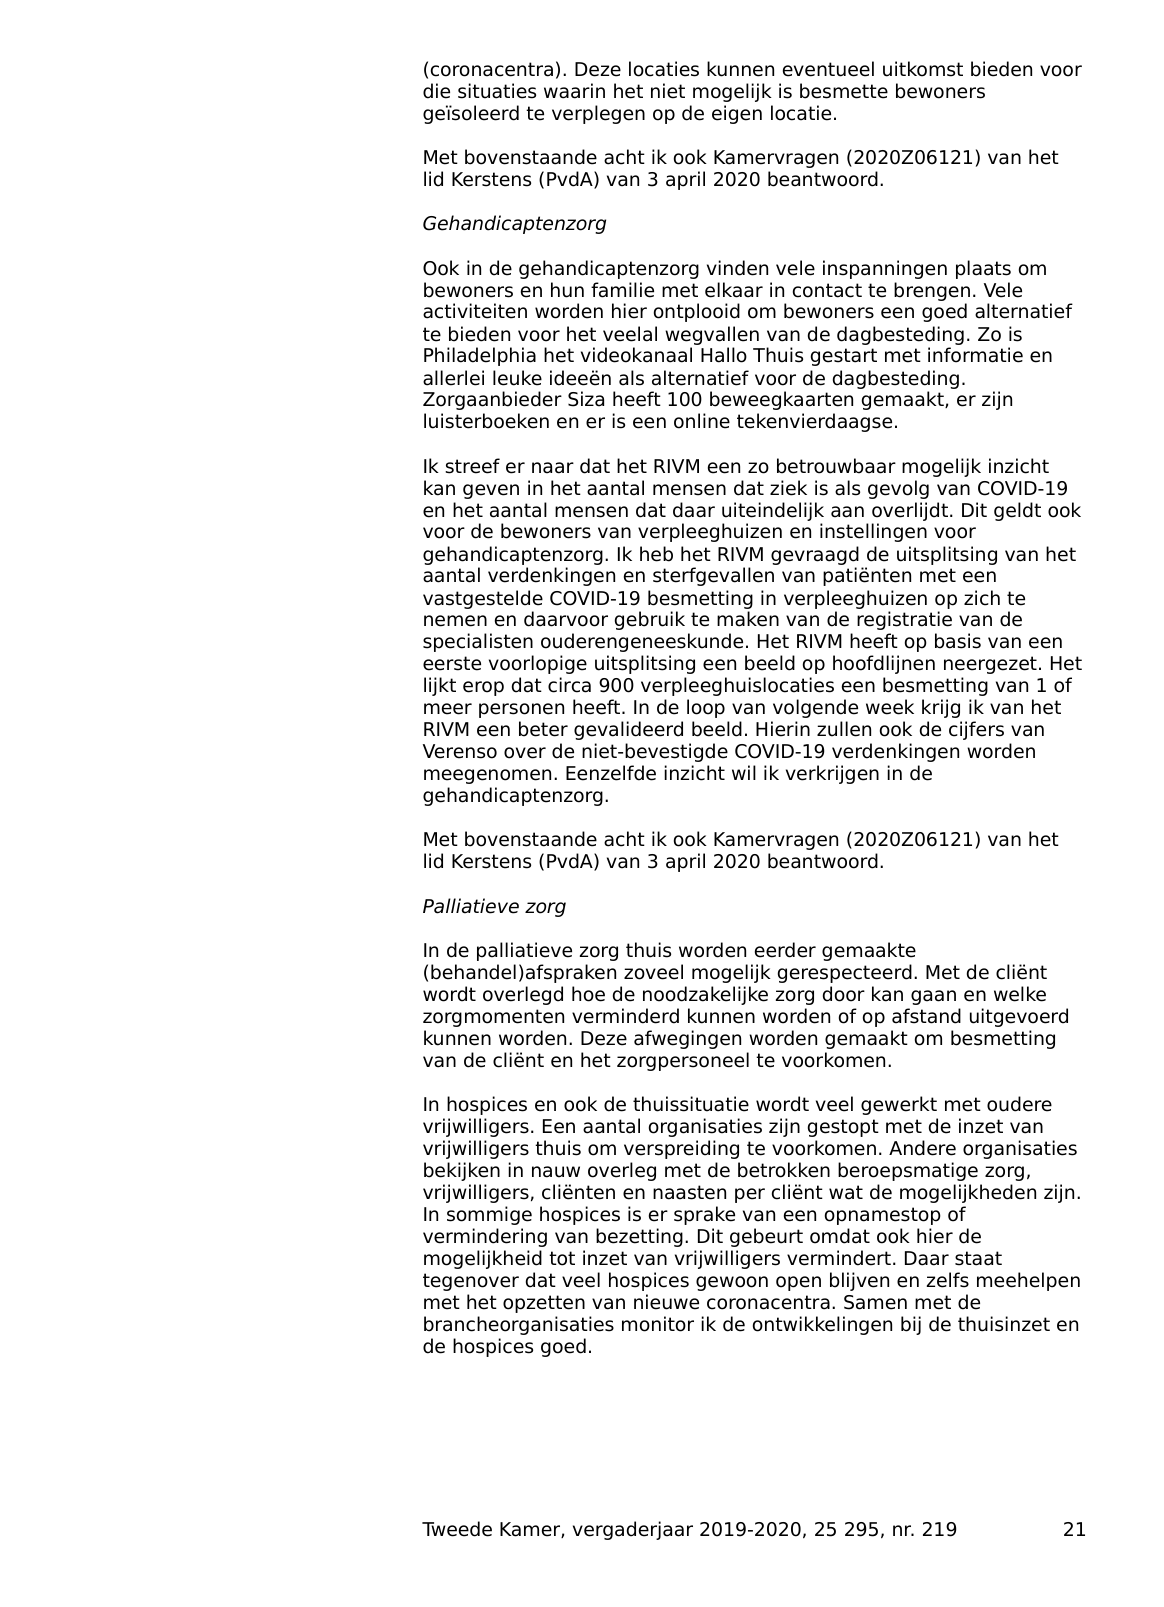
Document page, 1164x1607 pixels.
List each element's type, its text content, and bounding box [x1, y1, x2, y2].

text Ik streef er naar dat het RIVM een zo betrouwbaar mogelijk inzicht kan geven in het aantal mensen dat ziek is als gevolg van COVID-19 en het aantal mensen dat daar uiteindelijk aan overlijdt. Dit geldt ook voor de bewoners van verpleeghuizen en instellingen voor gehandicaptenzorg. Ik heb het RIVM gevraagd de uitsplitsing van het aantal verdenkingen en sterfgevallen van patiënten met een vastgestelde COVID-19 besmetting in verpleeghuizen op zich te nemen en daarvoor gebruik te maken van de registratie van de specialisten ouderengeneeskunde. Het RIVM heeft op basis van een eerste voorlopige uitsplitsing een beeld op hoofdlijnen neergezet. Het lijkt erop dat circa 900 verpleeghuislocaties een besmetting van 1 of meer personen heeft. In de loop van volgende week krijg ik van het RIVM een beter gevalideerd beeld. Hierin zullen ook de cijfers van Verenso over de niet-bevestigde COVID-19 verdenkingen worden meegenomen. Eenzelfde inzicht wil ik verkrijgen in de gehandicaptenzorg. [422, 456, 1087, 807]
text In hospices en ook de thuissituatie wordt veel gewerkt met oudere vrijwilligers. Een aantal organisaties zijn gestopt met de inzet van vrijwilligers thuis om verspreiding te voorkomen. Andere organisaties bekijken in nauw overleg met de betrokken beroepsmatige zorg, vrijwilligers, cliënten en naasten per cliënt wat de mogelijkheden zijn. In sommige hospices is er sprake van een opnamestop of vermindering van bezetting. Dit gebeurt omdat ook hier de mogelijkheid tot inzet van vrijwilligers vermindert. Daar staat tegenover dat veel hospices gewoon open blijven en zelfs meehelpen met het opzetten van nieuwe coronacentra. Samen met de brancheorganisaties monitor ik de ontwikkelingen bij de thuisinzet en de hospices goed. [422, 1094, 1087, 1357]
subtitle Palliatieve zorg [422, 896, 1087, 917]
text (coronacentra). Deze locaties kunnen eventueel uitkomst bieden voor die situaties waarin het niet mogelijk is besmette bewoners geïsoleerd te verplegen op de eigen locatie. [422, 59, 1087, 125]
subtitle Gehandicaptenzorg [422, 213, 1087, 235]
text Met bovenstaande acht ik ook Kamervragen (2020Z06121) van het lid Kerstens (PvdA) van 3 april 2020 beantwoord. [422, 147, 1087, 191]
text In de palliatieve zorg thuis worden eerder gemaakte (behandel)afspraken zoveel mogelijk gerespecteerd. Met de cliënt wordt overlegd hoe de noodzakelijke zorg door kan gaan en welke zorgmomenten verminderd kunnen worden of op afstand uitgevoerd kunnen worden. Deze afwegingen worden gemaakt om besmetting van de cliënt en het zorgpersoneel te voorkomen. [422, 940, 1087, 1072]
text Ook in de gehandicaptenzorg vinden vele inspanningen plaats om bewoners en hun familie met elkaar in contact te brengen. Vele activiteiten worden hier ontplooid om bewoners een goed alternatief te bieden voor het veelal wegvallen van de dagbesteding. Zo is Philadelphia het videokanaal Hallo Thuis gestart met informatie en allerlei leuke ideeën als alternatief voor de dagbesteding. Zorgaanbieder Siza heeft 100 beweegkaarten gemaakt, er zijn luisterboeken en er is een online tekenvierdaagse. [422, 257, 1087, 433]
text Met bovenstaande acht ik ook Kamervragen (2020Z06121) van het lid Kerstens (PvdA) van 3 april 2020 beantwoord. [422, 829, 1087, 873]
